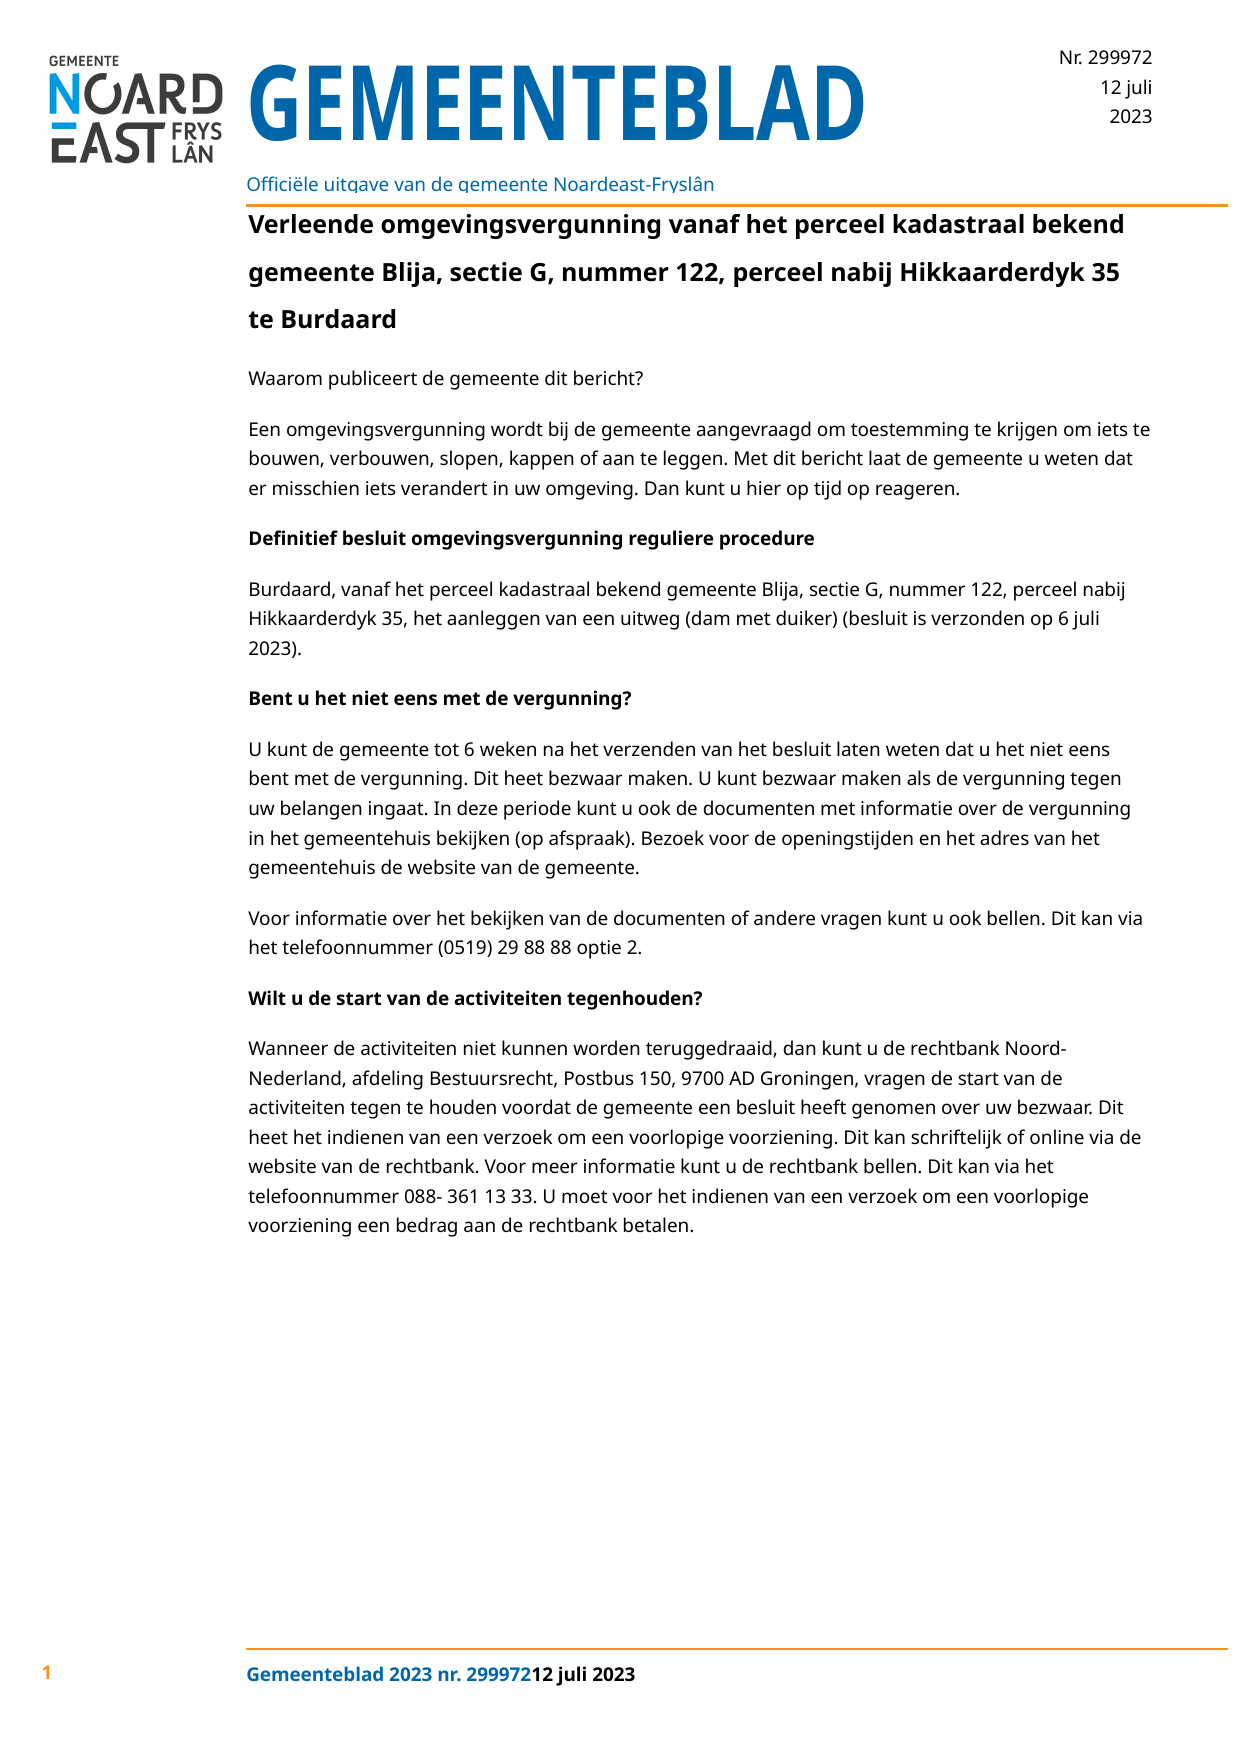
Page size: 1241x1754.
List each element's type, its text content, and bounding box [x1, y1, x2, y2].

text Burdaard, vanaf het perceel kadastraal bekend gemeente Blija, sectie G, nummer 122, perceel nabij Hikkaarderdyk 35, het aanleggen van een uitweg (dam met duiker) (besluit is verzonden op 6 juli 2023). [248, 576, 1152, 661]
text Waarom publiceert de gemeente dit bericht? [248, 366, 1152, 391]
text Wilt u de start van de activiteiten tegenhouden? [248, 985, 1152, 1010]
text Wanneer de activiteiten niet kunnen worden teruggedraaid, dan kunt u de rechtbank Noord-Nederland, afdeling Bestuursrecht, Postbus 150, 9700 AD Groningen, vragen de start van de activiteiten tegen te houden voordat de gemeente een besluit heeft genomen over uw bezwaar. Dit heet het indienen van een verzoek om een voorlopige voorziening. Dit kan schriftelijk of online via de website van de rechtbank. Voor meer informatie kunt u de rechtbank bellen. Dit kan via het telefoonnummer 088- 361 13 33. U moet voor het indienen van een verzoek om een voorlopige voorziening een bedrag aan de rechtbank betalen. [248, 1035, 1152, 1238]
text Verleende omgevingsvergunning vanaf het perceel kadastraal bekend gemeente Blija, sectie G, nummer 122, perceel nabij Hikkaarderdyk 35 te Burdaard [248, 207, 1152, 336]
picture [41, 47, 231, 172]
text U kunt de gemeente tot 6 weken na het verzenden van het besluit laten weten dat u het niet eens bent met de vergunning. Dit heet bezwaar maken. U kunt bezwaar maken als de vergunning tegen uw belangen ingaat. In deze periode kunt u ook de documenten met informatie over de vergunning in het gemeentehuis bekijken (op afspraak). Bezoek voor de openingstijden en het adres van het gemeentehuis de website van de gemeente. [248, 736, 1152, 880]
text Voor informatie over het bekijken van de documenten of andere vragen kunt u ook bellen. Dit kan via het telefoonnummer (0519) 29 88 88 optie 2. [248, 905, 1152, 960]
text Definitief besluit omgevingsvergunning reguliere procedure [248, 526, 1152, 551]
text Bent u het niet eens met de vergunning? [248, 686, 1152, 711]
text Een omgevingsvergunning wordt bij de gemeente aangevraagd om toestemming te krijgen om iets te bouwen, verbouwen, slopen, kappen of aan te leggen. Met dit bericht laat de gemeente u weten dat er misschien iets verandert in uw omgeving. Dan kunt u hier op tijd op reageren. [248, 416, 1152, 501]
